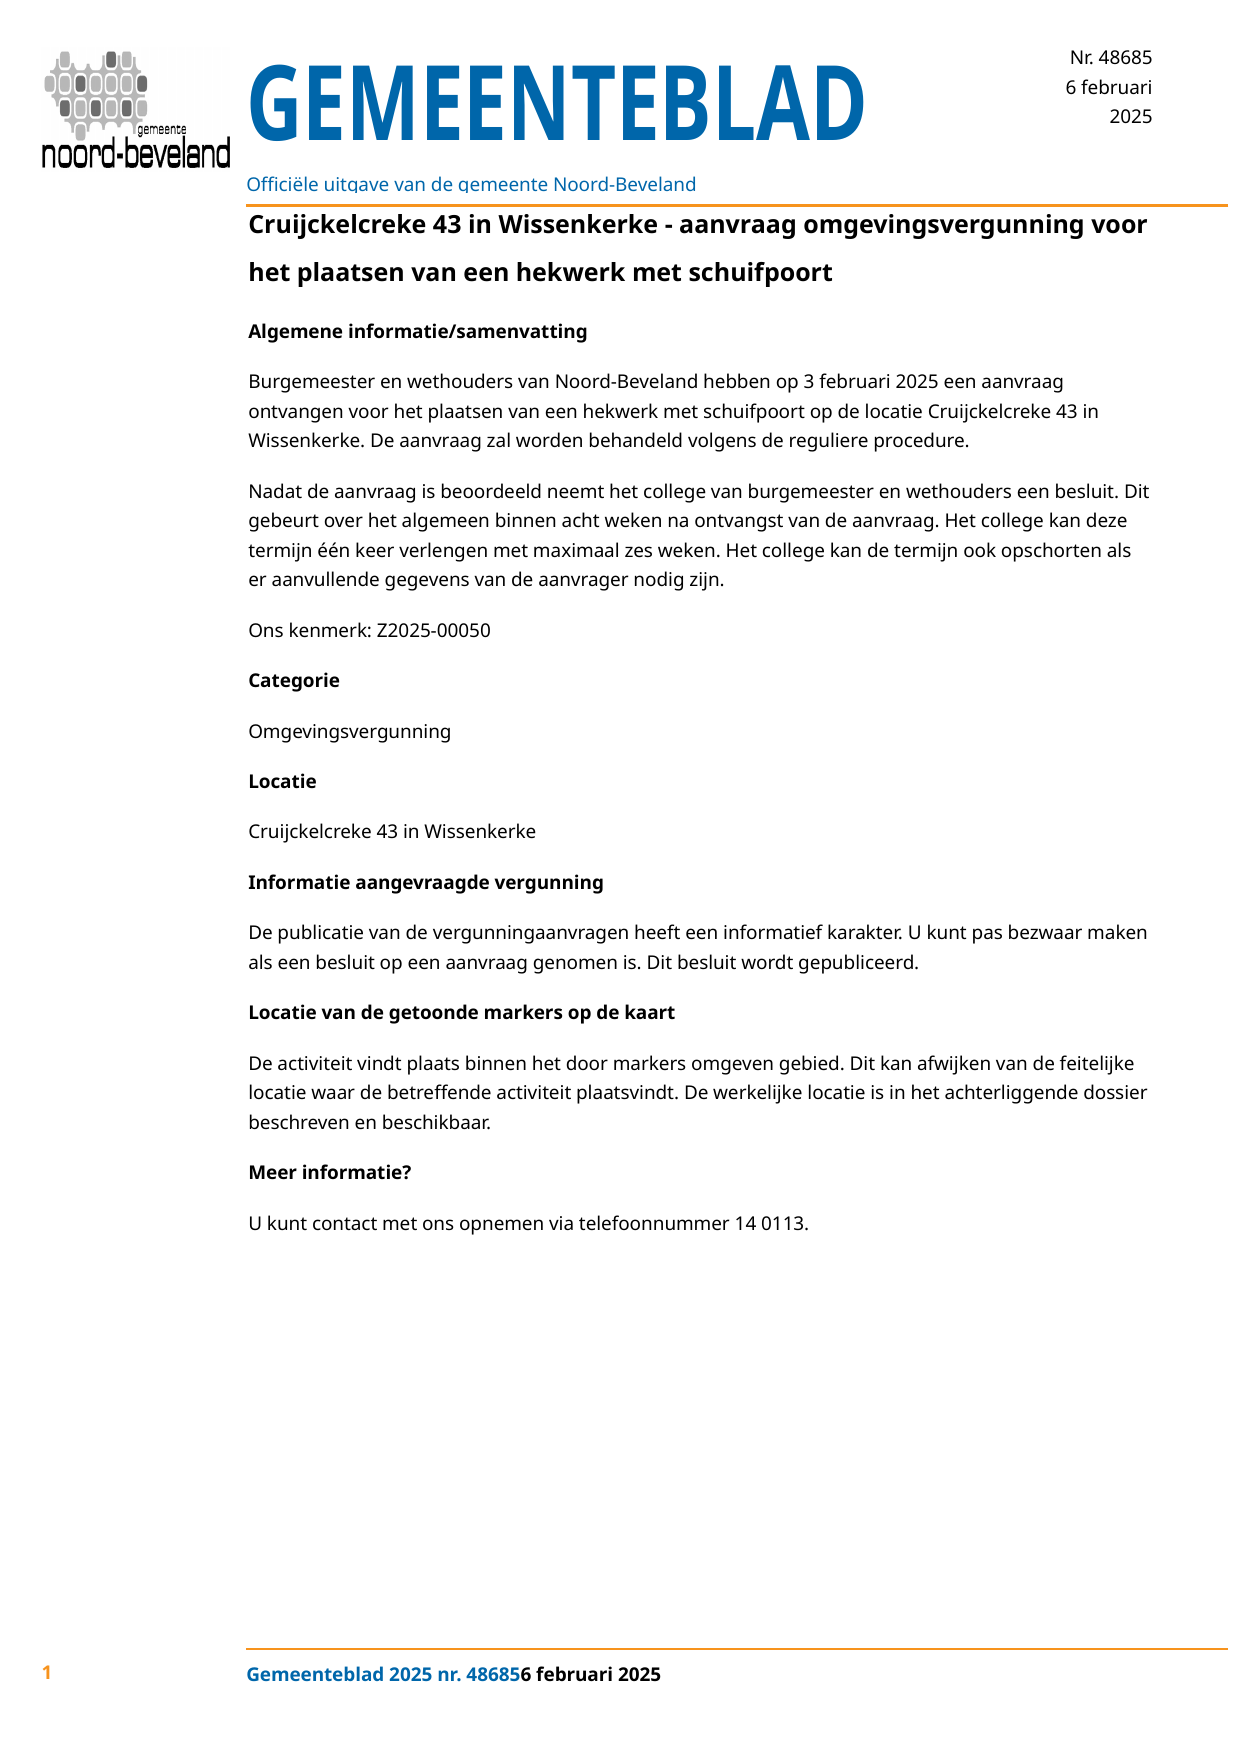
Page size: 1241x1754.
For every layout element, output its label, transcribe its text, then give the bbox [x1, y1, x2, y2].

text De activiteit vindt plaats binnen het door markers omgeven gebied. Dit kan afwijken van de feitelijke locatie waar de betreffende activiteit plaatsvindt. De werkelijke locatie is in het achterliggende dossier beschreven en beschikbaar. [248, 1050, 1152, 1135]
text Cruijckelcreke 43 in Wissenkerke [248, 819, 1152, 844]
text U kunt contact met ons opnemen via telefoonnummer 14 0113. [248, 1210, 1152, 1236]
picture [41, 47, 231, 172]
text Ons kenmerk: Z2025-00050 [248, 617, 1152, 643]
text De publicatie van de vergunningaanvragen heeft een informatief karakter. U kunt pas bezwaar maken als een besluit op een aanvraag genomen is. Dit besluit wordt gepubliceerd. [248, 919, 1152, 975]
text Locatie van de getoonde markers op de kaart [248, 999, 1152, 1025]
text Categorie [248, 667, 1152, 693]
text Cruijckelcreke 43 in Wissenkerke - aanvraag omgevingsvergunning voor het plaatsen van een hekwerk met schuifpoort [248, 207, 1152, 288]
text Omgevingsvergunning [248, 718, 1152, 744]
text Burgemeester en wethouders van Noord-Beveland hebben op 3 februari 2025 een aanvraag ontvangen voor het plaatsen van een hekwerk met schuifpoort op de locatie Cruijckelcreke 43 in Wissenkerke. De aanvraag zal worden behandeld volgens de reguliere procedure. [248, 368, 1152, 453]
text Meer informatie? [248, 1159, 1152, 1185]
text Informatie aangevraagde vergunning [248, 869, 1152, 895]
text Algemene informatie/samenvatting [248, 318, 1152, 344]
text Locatie [248, 768, 1152, 794]
text Nadat de aanvraag is beoordeeld neemt het college van burgemeester en wethouders een besluit. Dit gebeurt over het algemeen binnen acht weken na ontvangst van de aanvraag. Het college kan deze termijn één keer verlengen met maximaal zes weken. Het college kan de termijn ook opschorten als er aanvullende gegevens van de aanvrager nodig zijn. [248, 478, 1152, 592]
